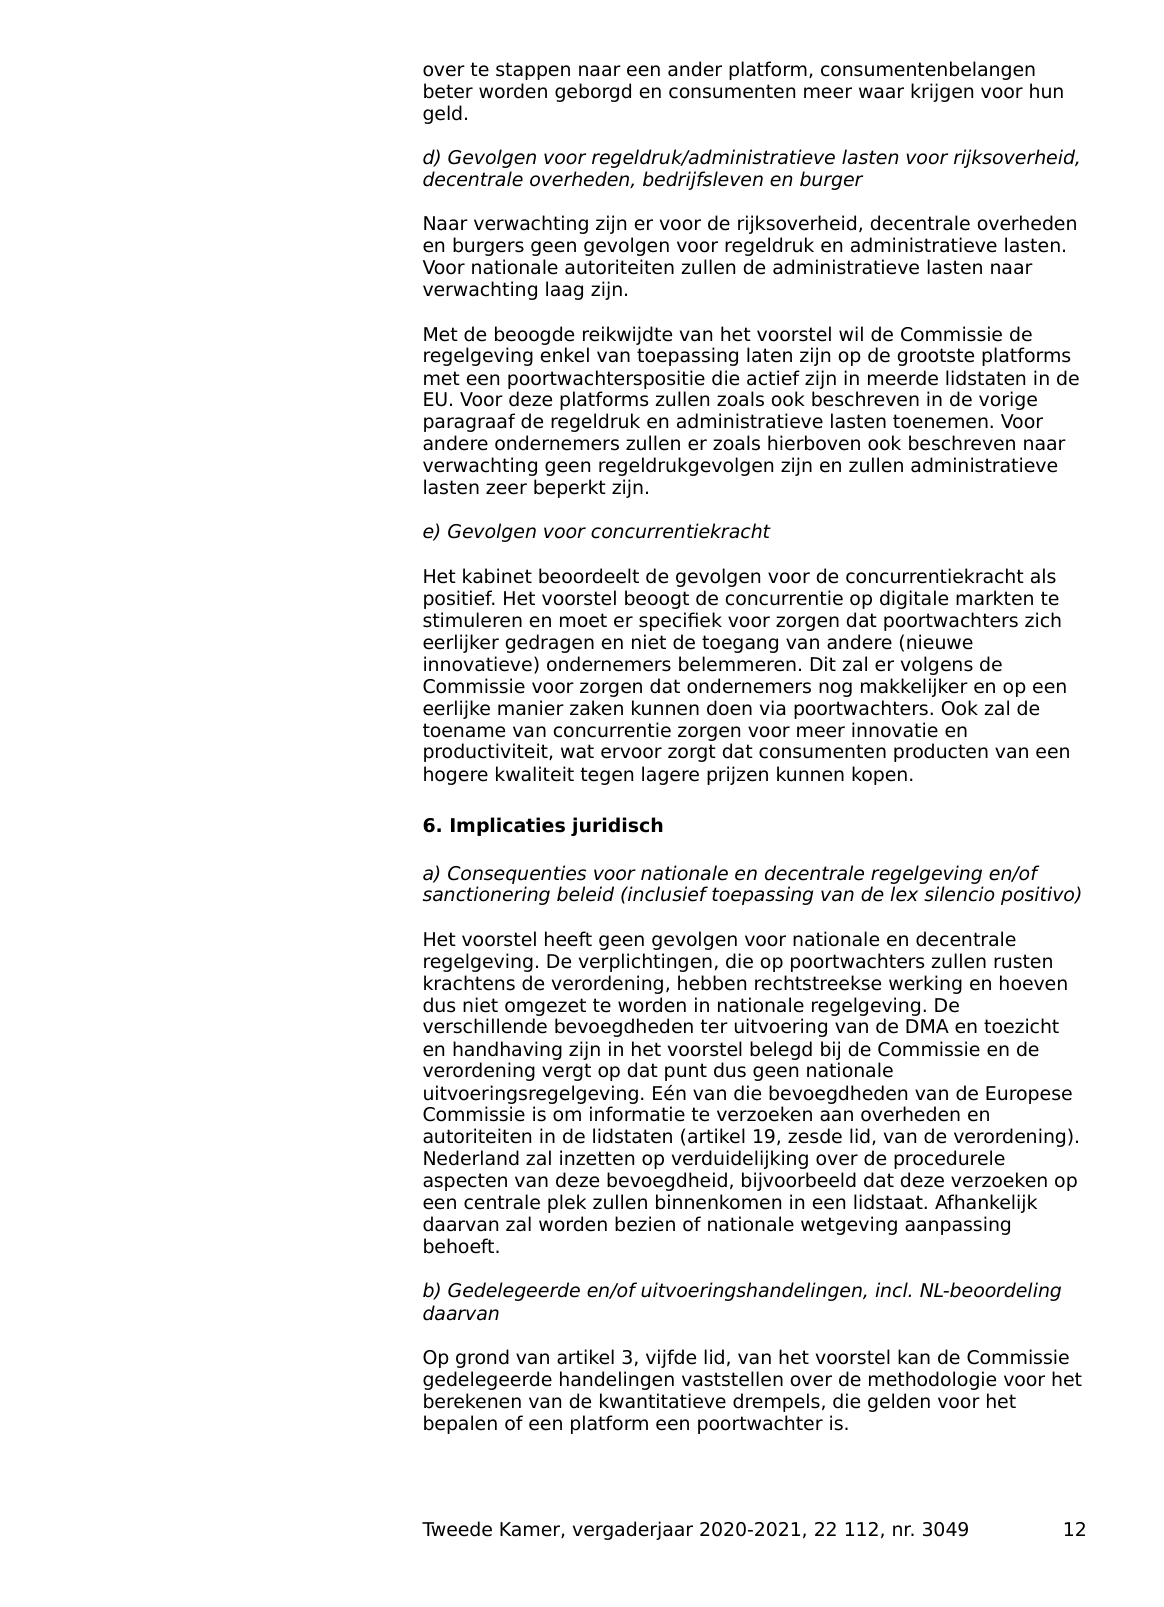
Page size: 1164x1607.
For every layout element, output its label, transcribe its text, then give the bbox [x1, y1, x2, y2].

text Het kabinet beoordeelt de gevolgen voor de concurrentiekracht als positief. Het voorstel beoogt de concurrentie op digitale markten te stimuleren en moet er specifiek voor zorgen dat poortwachters zich eerlijker gedragen en niet de toegang van andere (nieuwe innovatieve) ondernemers belemmeren. Dit zal er volgens de Commissie voor zorgen dat ondernemers nog makkelijker en op een eerlijke manier zaken kunnen doen via poortwachters. Ook zal de toename van concurrentie zorgen voor meer innovatie en productiviteit, wat ervoor zorgt dat consumenten producten van een hogere kwaliteit tegen lagere prijzen kunnen kopen. [422, 566, 1087, 785]
subtitle a) Consequenties voor nationale en decentrale regelgeving en/of sanctionering beleid (inclusief toepassing van de lex silencio positivo) [422, 862, 1087, 906]
subtitle 6. Implicaties juridisch [422, 815, 1087, 837]
text Op grond van artikel 3, vijfde lid, van het voorstel kan de Commissie gedelegeerde handelingen vaststellen over de methodologie voor het berekenen van de kwantitatieve drempels, die gelden voor het bepalen of een platform een poortwachter is. [422, 1347, 1087, 1434]
text Het voorstel heeft geen gevolgen voor nationale en decentrale regelgeving. De verplichtingen, die op poortwachters zullen rusten krachtens de verordening, hebben rechtstreekse werking en hoeven dus niet omgezet te worden in nationale regelgeving. De verschillende bevoegdheden ter uitvoering van de DMA en toezicht en handhaving zijn in het voorstel belegd bij de Commissie en de verordening vergt op dat punt dus geen nationale uitvoeringsregelgeving. Eén van die bevoegdheden van de Europese Commissie is om informatie te verzoeken aan overheden en autoriteiten in de lidstaten (artikel 19, zesde lid, van de verordening). Nederland zal inzetten op verduidelijking over de procedurele aspecten van deze bevoegdheid, bijvoorbeeld dat deze verzoeken op een centrale plek zullen binnenkomen in een lidstaat. Afhankelijk daarvan zal worden bezien of nationale wetgeving aanpassing behoeft. [422, 928, 1087, 1258]
subtitle e) Gevolgen voor concurrentiekracht [422, 521, 1087, 543]
subtitle b) Gedelegeerde en/of uitvoeringshandelingen, incl. NL-beoordeling daarvan [422, 1280, 1087, 1324]
text Naar verwachting zijn er voor de rijksoverheid, decentrale overheden en burgers geen gevolgen voor regeldruk en administratieve lasten. Voor nationale autoriteiten zullen de administratieve lasten naar verwachting laag zijn. [422, 213, 1087, 301]
subtitle d) Gevolgen voor regeldruk/administratieve lasten voor rijksoverheid, decentrale overheden, bedrijfsleven en burger [422, 147, 1087, 191]
text over te stappen naar een ander platform, consumentenbelangen beter worden geborgd en consumenten meer waar krijgen voor hun geld. [422, 59, 1087, 125]
text Met de beoogde reikwijdte van het voorstel wil de Commissie de regelgeving enkel van toepassing laten zijn op de grootste platforms met een poortwachterspositie die actief zijn in meerde lidstaten in de EU. Voor deze platforms zullen zoals ook beschreven in de vorige paragraaf de regeldruk en administratieve lasten toenemen. Voor andere ondernemers zullen er zoals hierboven ook beschreven naar verwachting geen regeldrukgevolgen zijn en zullen administratieve lasten zeer beperkt zijn. [422, 323, 1087, 499]
